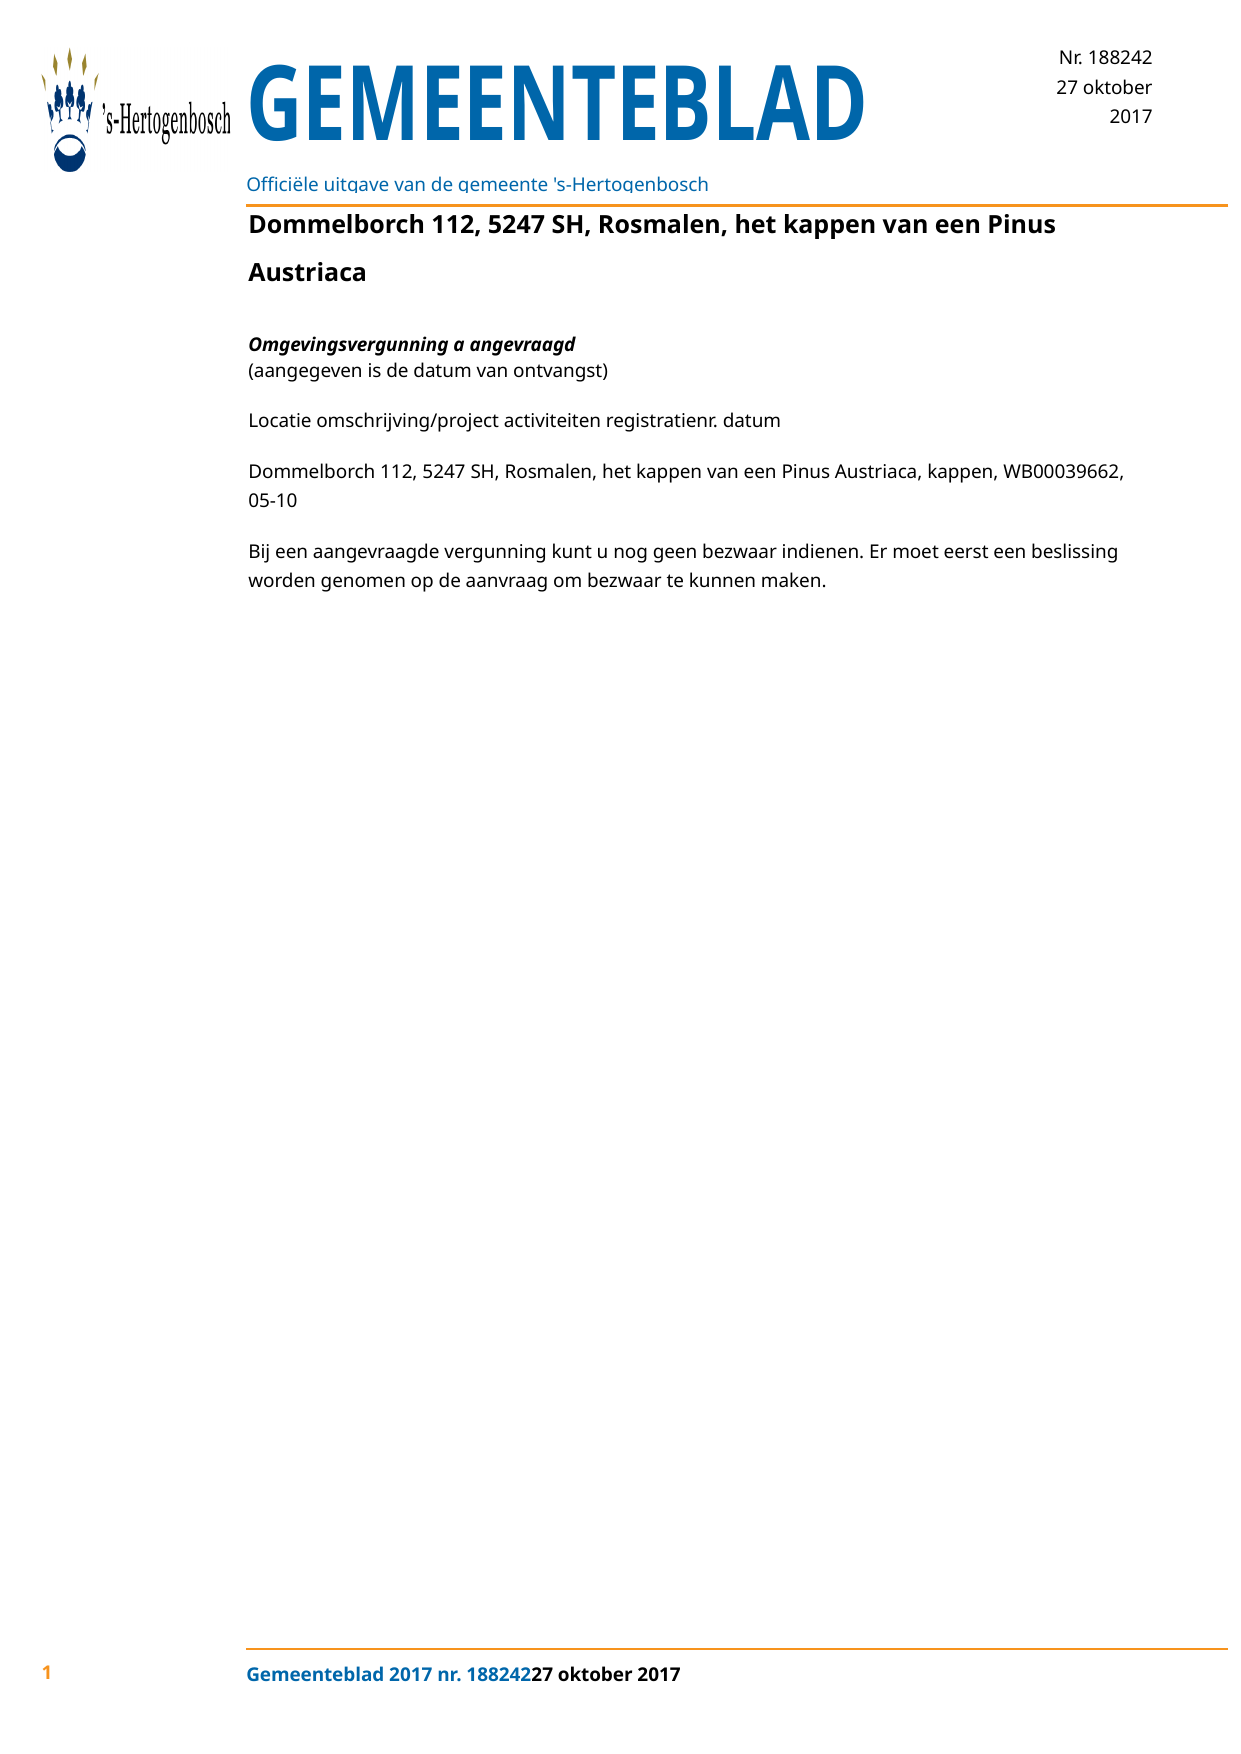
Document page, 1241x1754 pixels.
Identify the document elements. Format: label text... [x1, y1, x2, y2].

text Dommelborch 112, 5247 SH, Rosmalen, het kappen van een Pinus Austriaca, kappen, WB00039662, 05-10 [248, 458, 1152, 513]
text Omgevingsvergunning a angevraagd [248, 331, 1152, 357]
text (aangegeven is de datum van ontvangst) [248, 357, 1152, 383]
picture [41, 47, 231, 172]
text Dommelborch 112, 5247 SH, Rosmalen, het kappen van een Pinus Austriaca [248, 207, 1152, 288]
text Bij een aangevraagde vergunning kunt u nog geen bezwaar indienen. Er moet eerst een beslissing worden genomen op de aanvraag om bezwaar te kunnen maken. [248, 538, 1152, 593]
text Locatie omschrijving/project activiteiten registratienr. datum [248, 408, 1152, 433]
